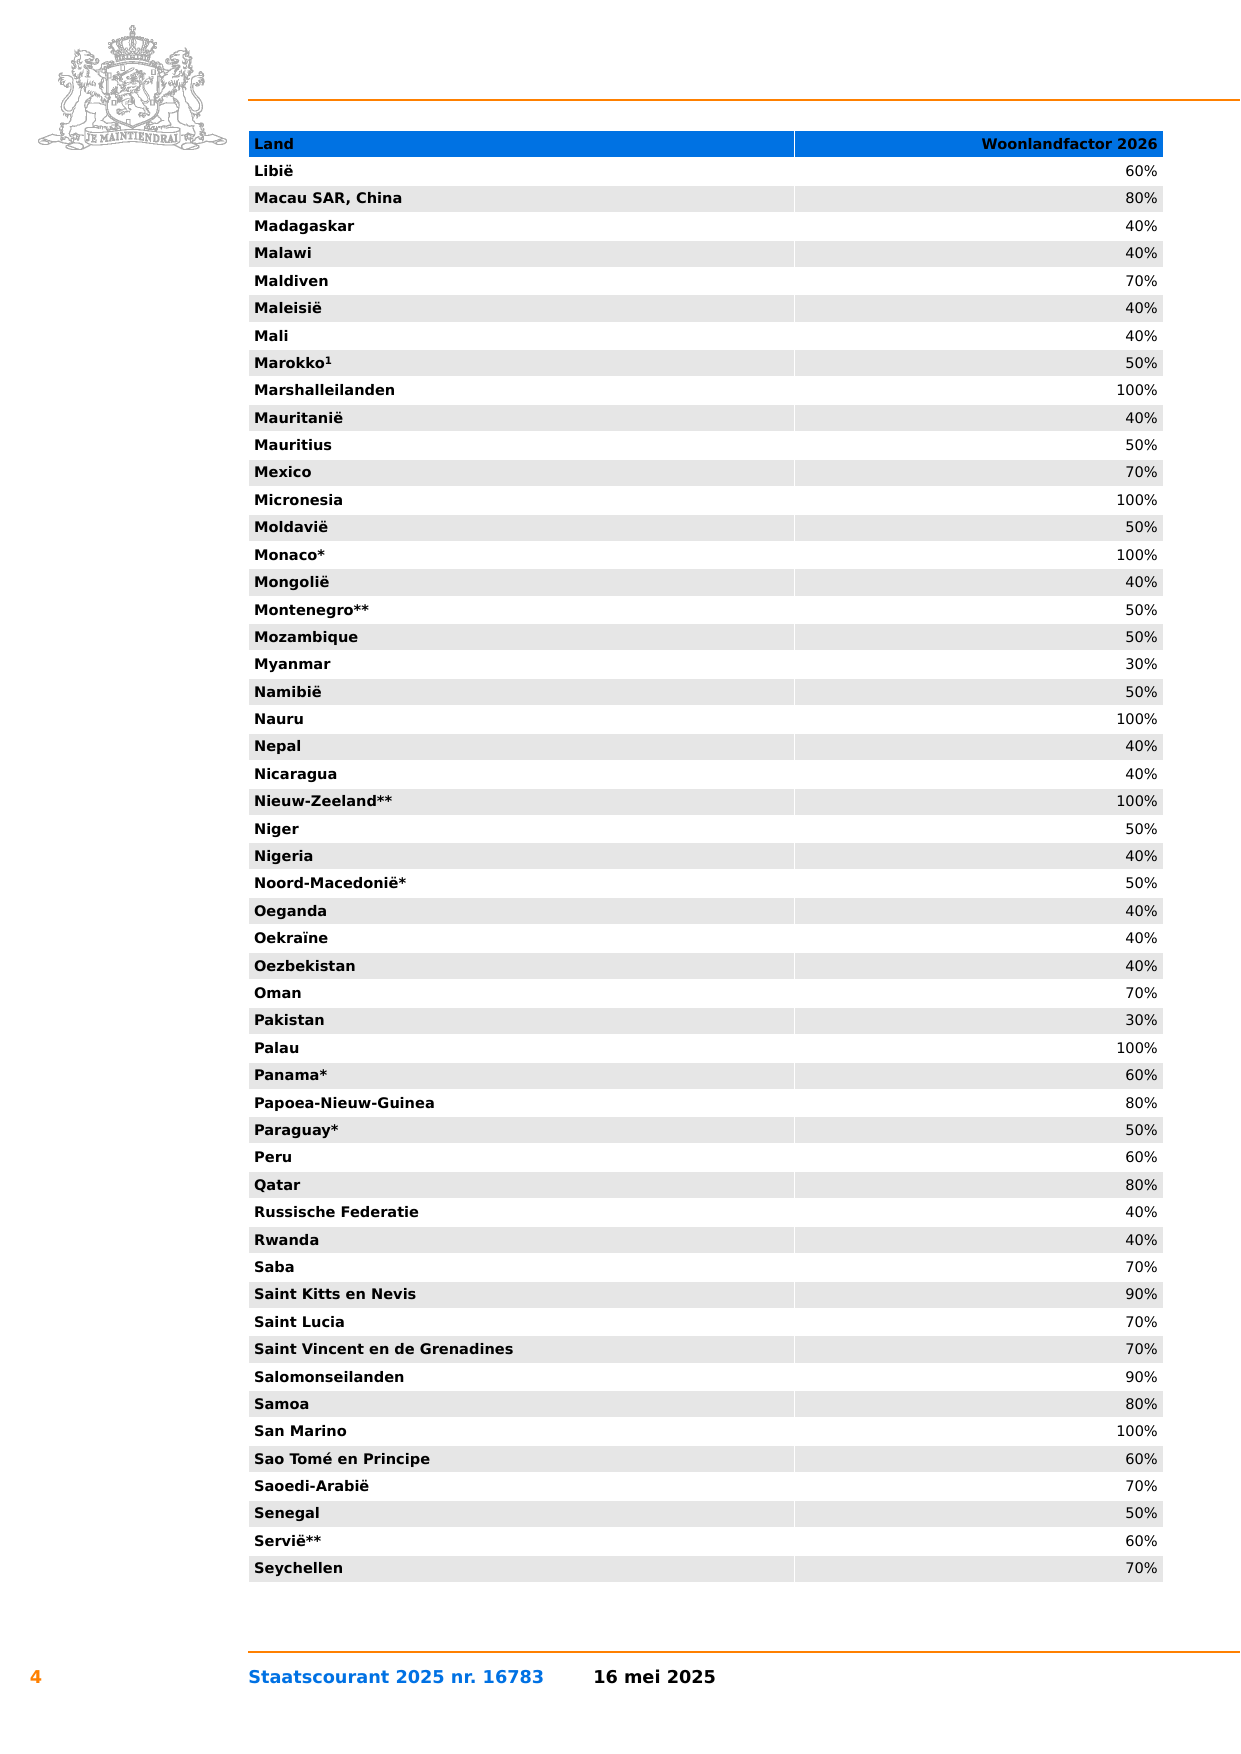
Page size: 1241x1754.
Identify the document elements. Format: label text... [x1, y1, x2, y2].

table_cell Qatar [249, 1172, 794, 1198]
table_cell 70% [795, 980, 1163, 1007]
table_cell Saint Vincent en de Grenadines [249, 1336, 794, 1363]
table_cell Saba [249, 1254, 794, 1281]
table_cell 80% [795, 1172, 1163, 1198]
table_cell 40% [795, 1227, 1163, 1253]
table_cell 70% [795, 460, 1163, 486]
table_cell 50% [795, 432, 1163, 459]
table_cell Noord-Macedonië* [249, 871, 794, 897]
table_cell Montenegro** [249, 597, 794, 623]
table_cell Maldiven [249, 268, 794, 294]
table_cell 40% [795, 843, 1163, 869]
table_cell Oeganda [249, 898, 794, 924]
table_cell Malawi [249, 241, 794, 267]
table_cell 40% [795, 405, 1163, 431]
table_cell 30% [795, 651, 1163, 678]
table_cell Samoa [249, 1391, 794, 1417]
table_cell Senegal [249, 1501, 794, 1527]
table_cell Sao Tomé en Principe [249, 1446, 794, 1472]
table_cell Oman [249, 980, 794, 1007]
table_cell 100% [795, 1419, 1163, 1445]
table_cell Micronesia [249, 487, 794, 513]
table_cell San Marino [249, 1419, 794, 1445]
table_cell 40% [795, 241, 1163, 267]
table_cell Oekraïne [249, 925, 794, 952]
table_cell Nicaragua [249, 761, 794, 787]
table_header Land [249, 131, 794, 157]
table_cell 70% [795, 1556, 1163, 1582]
table_cell 70% [795, 1473, 1163, 1500]
table_cell 100% [795, 789, 1163, 815]
table_cell Marshalleilanden [249, 378, 794, 404]
table_cell Rwanda [249, 1227, 794, 1253]
table_cell Nieuw-Zeeland** [249, 789, 794, 815]
table_cell Paraguay* [249, 1117, 794, 1143]
table_cell Mali [249, 323, 794, 349]
table_cell Salomonseilanden [249, 1364, 794, 1390]
table_cell Mongolië [249, 569, 794, 596]
table_cell 50% [795, 816, 1163, 842]
table_cell 50% [795, 679, 1163, 705]
table_cell 40% [795, 953, 1163, 979]
table_cell 30% [795, 1008, 1163, 1034]
table_cell 80% [795, 186, 1163, 212]
table_cell 40% [795, 295, 1163, 322]
table_cell Pakistan [249, 1008, 794, 1034]
table_cell Servië** [249, 1528, 794, 1554]
table_cell Marokko1 [249, 350, 794, 376]
table_cell 50% [795, 1501, 1163, 1527]
table_cell Myanmar [249, 651, 794, 678]
table_cell 50% [795, 624, 1163, 650]
table_cell 50% [795, 871, 1163, 897]
table_cell Mauritanië [249, 405, 794, 431]
table_cell Palau [249, 1035, 794, 1061]
table_cell 90% [795, 1282, 1163, 1308]
table_cell Russische Federatie [249, 1199, 794, 1226]
table_cell Maleisië [249, 295, 794, 322]
table_cell 90% [795, 1364, 1163, 1390]
table_cell 80% [795, 1090, 1163, 1116]
table_cell 40% [795, 323, 1163, 349]
table_cell 40% [795, 898, 1163, 924]
table_cell 100% [795, 487, 1163, 513]
table_cell Mexico [249, 460, 794, 486]
table_cell 50% [795, 597, 1163, 623]
table_cell 70% [795, 268, 1163, 294]
table_cell Saoedi-Arabië [249, 1473, 794, 1500]
table_cell 60% [795, 1446, 1163, 1472]
table_cell 100% [795, 378, 1163, 404]
table_cell Moldavië [249, 515, 794, 541]
table_cell Niger [249, 816, 794, 842]
table_cell Oezbekistan [249, 953, 794, 979]
table_cell 50% [795, 350, 1163, 376]
table_cell 60% [795, 158, 1163, 185]
table_cell 40% [795, 925, 1163, 952]
table_cell 40% [795, 213, 1163, 239]
table_cell Nauru [249, 706, 794, 733]
table_cell 70% [795, 1336, 1163, 1363]
table_cell 40% [795, 1199, 1163, 1226]
table_cell 60% [795, 1063, 1163, 1089]
table_cell Macau SAR, China [249, 186, 794, 212]
table_cell Namibië [249, 679, 794, 705]
table_cell 80% [795, 1391, 1163, 1417]
table_cell Panama* [249, 1063, 794, 1089]
picture [38, 25, 227, 150]
table_cell 100% [795, 1035, 1163, 1061]
table_cell 70% [795, 1254, 1163, 1281]
table_cell 50% [795, 1117, 1163, 1143]
table_cell Saint Lucia [249, 1309, 794, 1335]
table_cell Nigeria [249, 843, 794, 869]
table_cell 70% [795, 1309, 1163, 1335]
table_cell 40% [795, 761, 1163, 787]
table_cell 100% [795, 542, 1163, 568]
table_header Woonlandfactor 2026 [795, 131, 1163, 157]
table_cell 40% [795, 569, 1163, 596]
table_cell Papoea-Nieuw-Guinea [249, 1090, 794, 1116]
table_cell Libië [249, 158, 794, 185]
table_cell Mauritius [249, 432, 794, 459]
table_cell Seychellen [249, 1556, 794, 1582]
table_cell 60% [795, 1528, 1163, 1554]
table_cell Mozambique [249, 624, 794, 650]
table_cell 100% [795, 706, 1163, 733]
table_cell 50% [795, 515, 1163, 541]
table_cell Saint Kitts en Nevis [249, 1282, 794, 1308]
table_cell 40% [795, 734, 1163, 760]
table_cell Peru [249, 1145, 794, 1171]
table_cell Nepal [249, 734, 794, 760]
table_cell Monaco* [249, 542, 794, 568]
table_cell 60% [795, 1145, 1163, 1171]
table_cell Madagaskar [249, 213, 794, 239]
